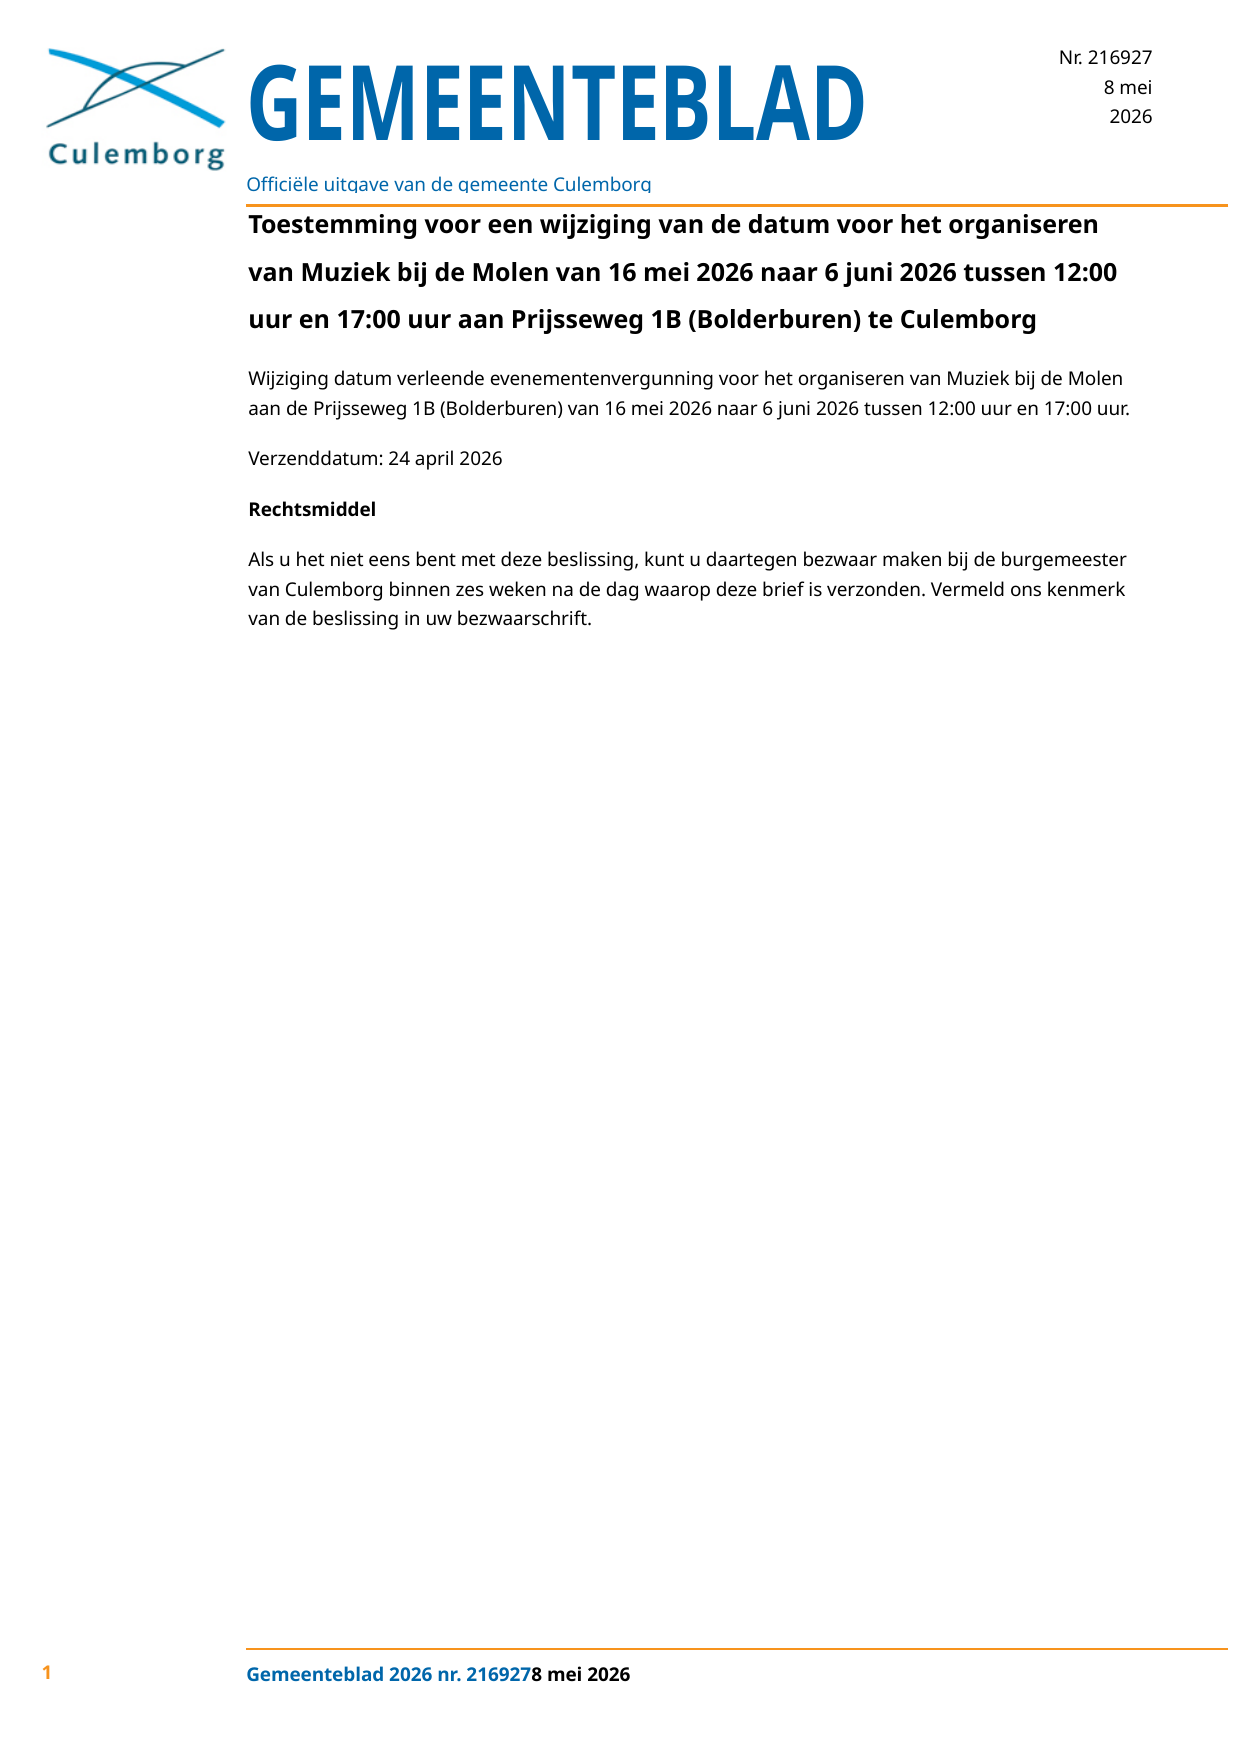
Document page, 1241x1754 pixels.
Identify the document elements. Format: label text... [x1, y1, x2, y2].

text Verzenddatum: 24 april 2026 [248, 446, 1152, 471]
picture [41, 47, 231, 172]
text Als u het niet eens bent met deze beslissing, kunt u daartegen bezwaar maken bij de burgemeester van Culemborg binnen zes weken na de dag waarop deze brief is verzonden. Vermeld ons kenmerk van de beslissing in uw bezwaarschrift. [248, 546, 1152, 631]
text Toestemming voor een wijziging van de datum voor het organiseren van Muziek bij de Molen van 16 mei 2026 naar 6 juni 2026 tussen 12:00 uur en 17:00 uur aan Prijsseweg 1B (Bolderburen) te Culemborg [248, 207, 1152, 336]
text Rechtsmiddel [248, 496, 1152, 522]
text Wijziging datum verleende evenementenvergunning voor het organiseren van Muziek bij de Molen aan de Prijsseweg 1B (Bolderburen) van 16 mei 2026 naar 6 juni 2026 tussen 12:00 uur en 17:00 uur. [248, 366, 1152, 421]
